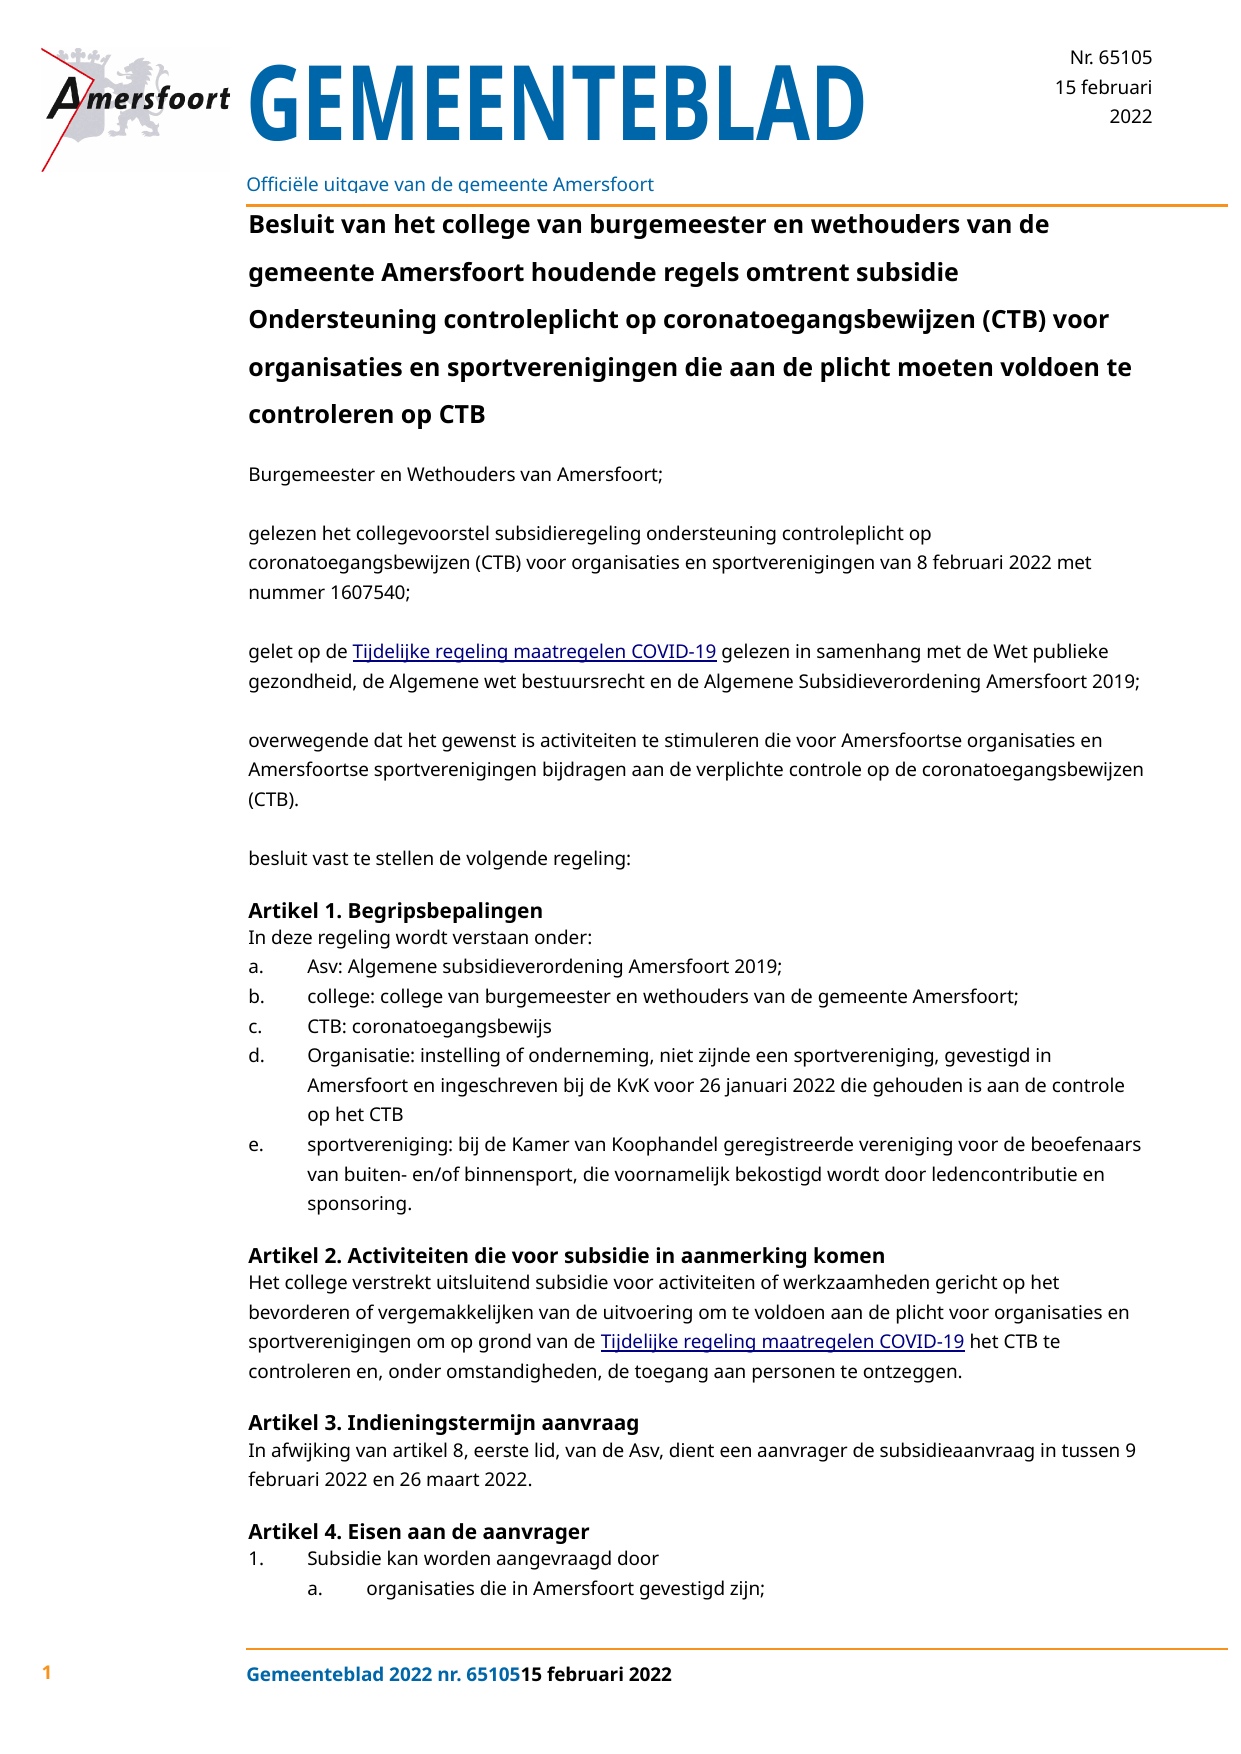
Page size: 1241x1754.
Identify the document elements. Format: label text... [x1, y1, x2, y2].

text Artikel 1. Begripsbepalingen [248, 896, 1152, 924]
text besluit vast te stellen de volgende regeling: [248, 845, 1152, 871]
list college: college van burgemeester en wethouders van de gemeente Amersfoort; [248, 983, 1152, 1009]
picture [41, 47, 231, 172]
list Organisatie: instelling of onderneming, niet zijnde een sportvereniging, gevestigd in Amersfoort en ingeschreven bij de KvK voor 26 januari 2022 die gehouden is aan de controle op het CTB [248, 1042, 1152, 1127]
list CTB: coronatoegangsbewijs [248, 1013, 1152, 1039]
text Burgemeester en Wethouders van Amersfoort; [248, 461, 1152, 486]
text Artikel 3. Indieningstermijn aanvraag [248, 1408, 1152, 1437]
text overwegende dat het gewenst is activiteiten te stimuleren die voor Amersfoortse organisaties en Amersfoortse sportverenigingen bijdragen aan de verplichte controle op de coronatoegangsbewijzen (CTB). [248, 727, 1152, 812]
text gelezen het collegevoorstel subsidieregeling ondersteuning controleplicht op coronatoegangsbewijzen (CTB) voor organisaties en sportverenigingen van 8 februari 2022 met nummer 1607540; [248, 520, 1152, 605]
list Asv: Algemene subsidieverordening Amersfoort 2019; [248, 954, 1152, 979]
text Artikel 2. Activiteiten die voor subsidie in aanmerking komen [248, 1241, 1152, 1269]
text Besluit van het college van burgemeester en wethouders van de gemeente Amersfoort houdende regels omtrent subsidie Ondersteuning controleplicht op coronatoegangsbewijzen (CTB) voor organisaties en sportverenigingen die aan de plicht moeten voldoen te controleren op CTB [248, 207, 1152, 431]
list sportvereniging: bij de Kamer van Koophandel geregistreerde vereniging voor de beoefenaars van buiten- en/of binnensport, die voornamelijk bekostigd wordt door ledencontributie en sponsoring. [248, 1131, 1152, 1216]
text gelet op de Tijdelijke regeling maatregelen COVID-19 gelezen in samenhang met de Wet publieke gezondheid, de Algemene wet bestuursrecht en de Algemene Subsidieverordening Amersfoort 2019; [248, 638, 1152, 693]
list organisaties die in Amersfoort gevestigd zijn; [307, 1575, 1152, 1601]
list Subsidie kan worden aangevraagd door [248, 1545, 1152, 1571]
text Artikel 4. Eisen aan de aanvrager [248, 1517, 1152, 1545]
text In afwijking van artikel 8, eerste lid, van de Asv, dient een aanvrager de subsidieaanvraag in tussen 9 februari 2022 en 26 maart 2022. [248, 1437, 1152, 1492]
text Het college verstrekt uitsluitend subsidie voor activiteiten of werkzaamheden gericht op het bevorderen of vergemakkelijken van de uitvoering om te voldoen aan de plicht voor organisaties en sportverenigingen om op grond van de Tijdelijke regeling maatregelen COVID-19 het CTB te controleren en, onder omstandigheden, de toegang aan personen te ontzeggen. [248, 1269, 1152, 1384]
text In deze regeling wordt verstaan onder: [248, 924, 1152, 950]
